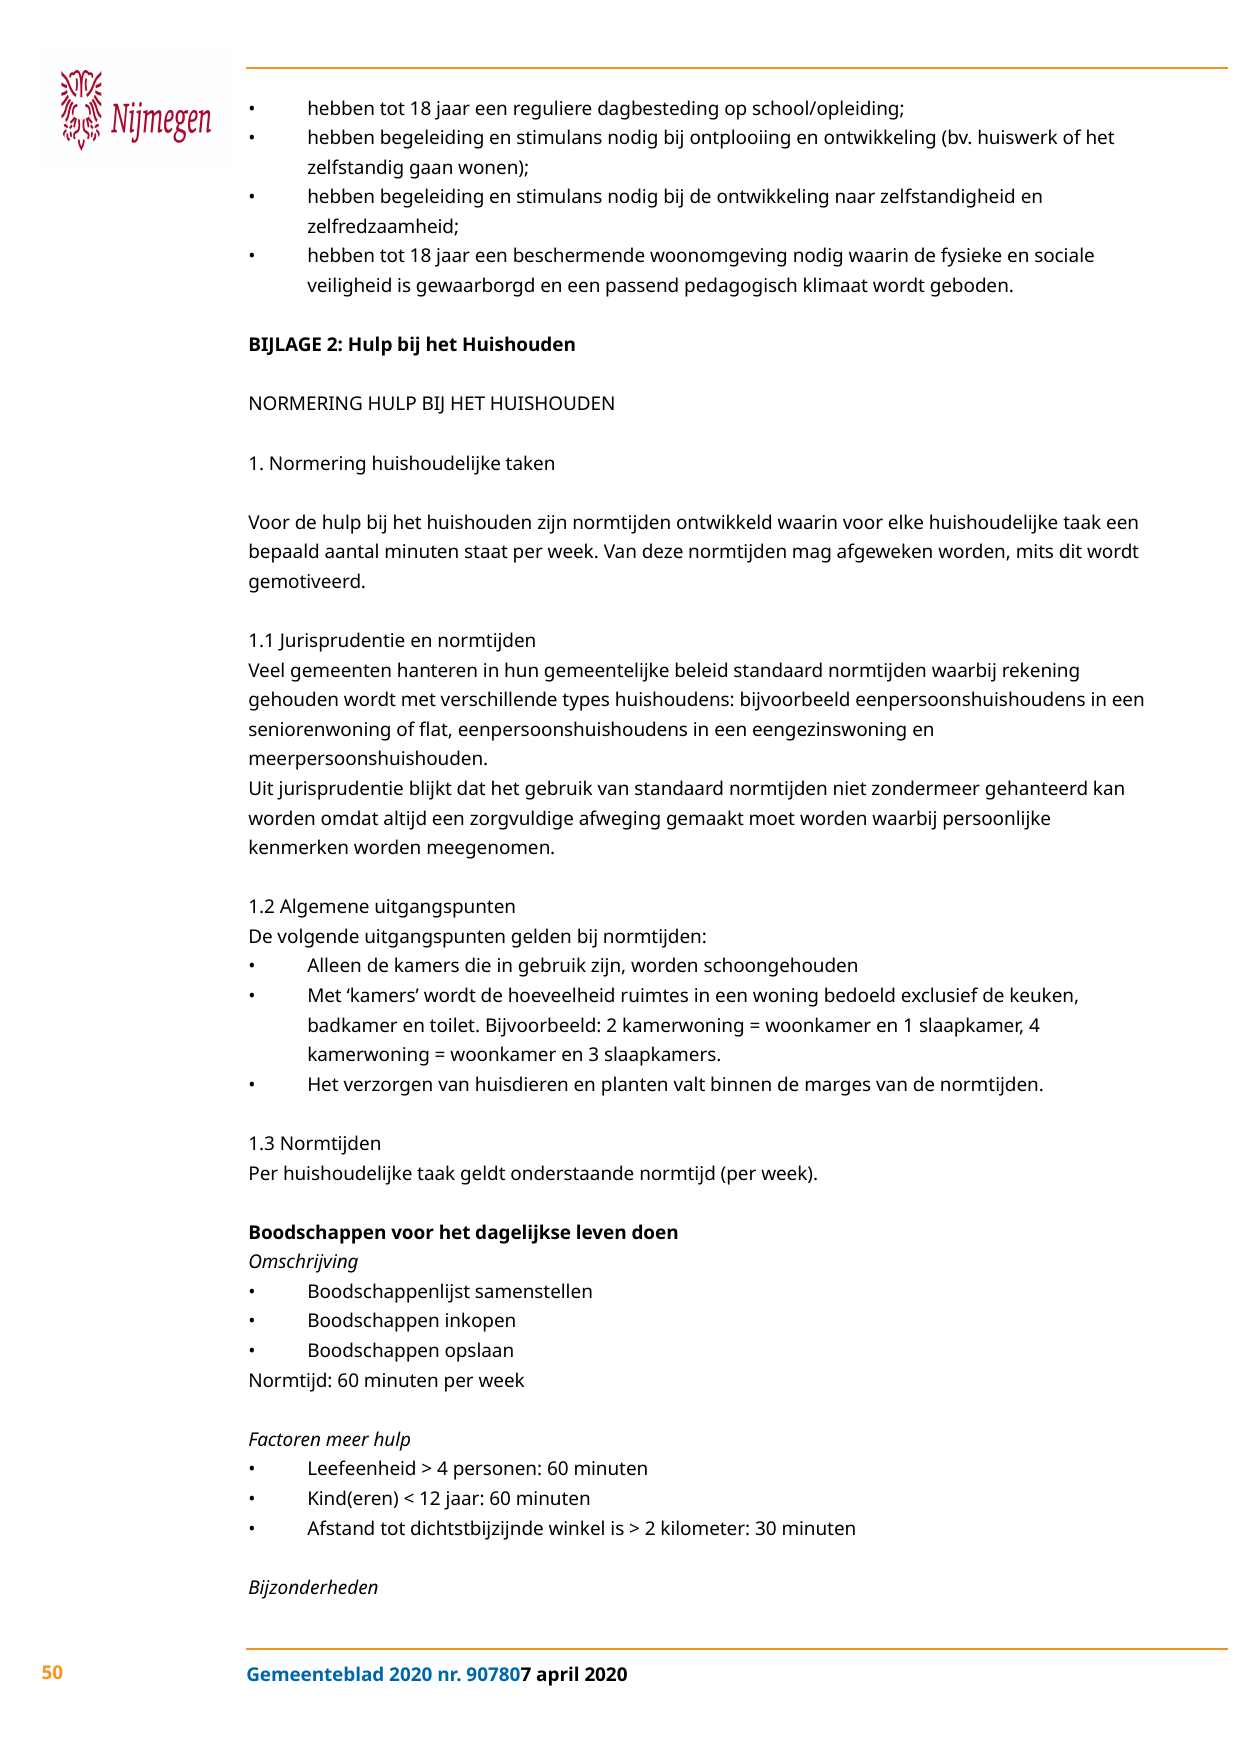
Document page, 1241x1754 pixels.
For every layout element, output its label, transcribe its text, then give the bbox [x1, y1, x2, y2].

list Boodschappen inkopen [248, 1308, 1152, 1333]
list Kind(eren) < 12 jaar: 60 minuten [248, 1485, 1152, 1511]
text Normtijd: 60 minuten per week [248, 1367, 1152, 1393]
list Alleen de kamers die in gebruik zijn, worden schoongehouden [248, 953, 1152, 978]
text 1.3 Normtijden [248, 1130, 1152, 1156]
list Boodschappen opslaan [248, 1337, 1152, 1363]
list Afstand tot dichtstbijzijnde winkel is > 2 kilometer: 30 minuten [248, 1515, 1152, 1541]
picture [41, 47, 231, 172]
text 1. Normering huishoudelijke taken [248, 450, 1152, 476]
list Met ‘kamers’ wordt de hoeveelheid ruimtes in een woning bedoeld exclusief de keuken, badkamer en toilet. Bijvoorbeeld: 2 kamerwoning = woonkamer en 1 slaapkamer, 4 kamerwoning = woonkamer en 3 slaapkamers. [248, 982, 1152, 1067]
text Uit jurisprudentie blijkt dat het gebruik van standaard normtijden niet zondermeer gehanteerd kan worden omdat altijd een zorgvuldige afweging gemaakt moet worden waarbij persoonlijke kenmerken worden meegenomen. [248, 775, 1152, 860]
text NORMERING HULP BIJ HET HUISHOUDEN [248, 391, 1152, 416]
text 1.2 Algemene uitgangspunten [248, 893, 1152, 919]
text De volgende uitgangspunten gelden bij normtijden: [248, 923, 1152, 949]
text BIJLAGE 2: Hulp bij het Huishouden [248, 331, 1152, 357]
list hebben tot 18 jaar een beschermende woonomgeving nodig waarin de fysieke en sociale veiligheid is gewaarborgd en een passend pedagogisch klimaat wordt geboden. [248, 243, 1152, 298]
list Leefeenheid > 4 personen: 60 minuten [248, 1456, 1152, 1481]
text Per huishoudelijke taak geldt onderstaande normtijd (per week). [248, 1160, 1152, 1186]
list Het verzorgen van huisdieren en planten valt binnen de marges van de normtijden. [248, 1071, 1152, 1097]
list hebben begeleiding en stimulans nodig bij de ontwikkeling naar zelfstandigheid en zelfredzaamheid; [248, 183, 1152, 239]
text Voor de hulp bij het huishouden zijn normtijden ontwikkeld waarin voor elke huishoudelijke taak een bepaald aantal minuten staat per week. Van deze normtijden mag afgeweken worden, mits dit wordt gemotiveerd. [248, 509, 1152, 594]
text Boodschappen voor het dagelijkse leven doen [248, 1219, 1152, 1245]
text Omschrijving [248, 1248, 1152, 1274]
list hebben tot 18 jaar een reguliere dagbesteding op school/opleiding; [248, 95, 1152, 121]
text 1.1 Jurisprudentie en normtijden [248, 627, 1152, 653]
list hebben begeleiding en stimulans nodig bij ontplooiing en ontwikkeling (bv. huiswerk of het zelfstandig gaan wonen); [248, 124, 1152, 180]
text Factoren meer hulp [248, 1426, 1152, 1452]
text Bijzonderheden [248, 1574, 1152, 1600]
list Boodschappenlijst samenstellen [248, 1278, 1152, 1304]
text Veel gemeenten hanteren in hun gemeentelijke beleid standaard normtijden waarbij rekening gehouden wordt met verschillende types huishoudens: bijvoorbeeld eenpersoonshuishoudens in een seniorenwoning of flat, eenpersoonshuishoudens in een eengezinswoning en meerpersoonshuishouden. [248, 657, 1152, 771]
